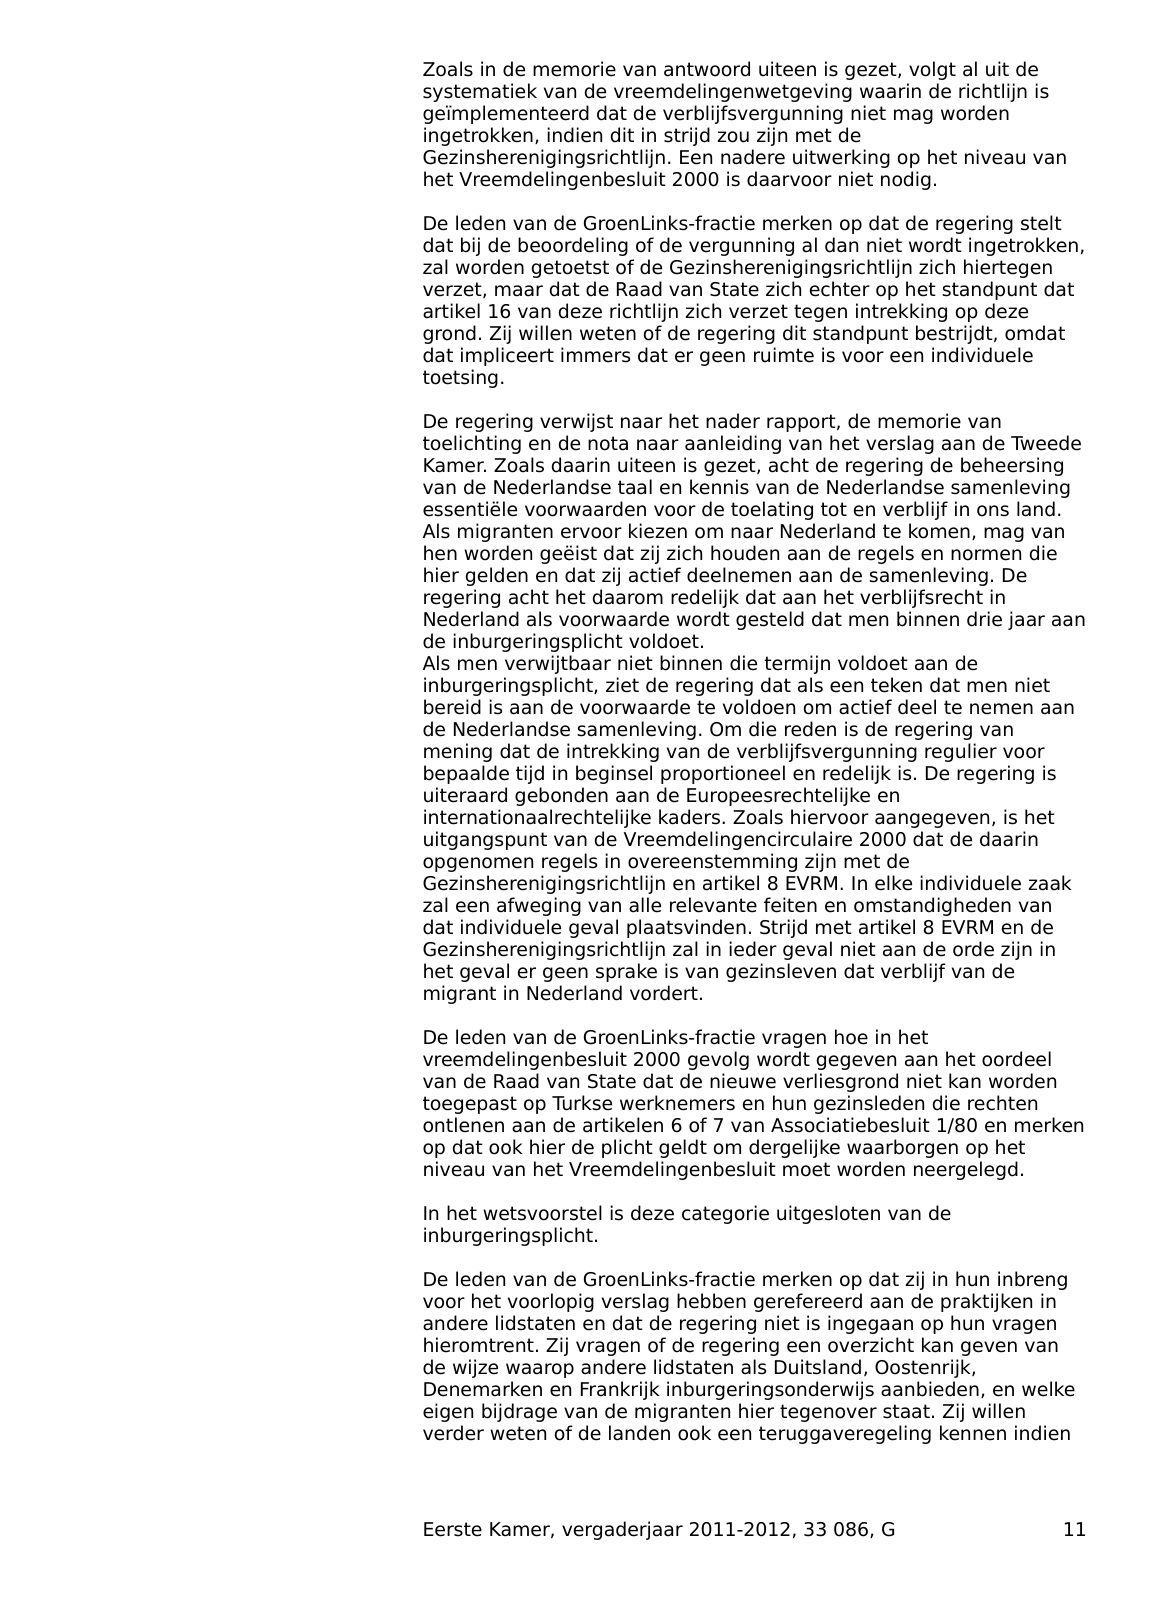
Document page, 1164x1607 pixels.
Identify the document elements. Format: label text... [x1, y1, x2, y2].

text Als men verwijtbaar niet binnen die termijn voldoet aan de inburgeringsplicht, ziet de regering dat als een teken dat men niet bereid is aan de voorwaarde te voldoen om actief deel te nemen aan de Nederlandse samenleving. Om die reden is de regering van mening dat de intrekking van de verblijfsvergunning regulier voor bepaalde tijd in beginsel proportioneel en redelijk is. De regering is uiteraard gebonden aan de Europeesrechtelijke en internationaalrechtelijke kaders. Zoals hiervoor aangegeven, is het uitgangspunt van de Vreemdelingencirculaire 2000 dat de daarin opgenomen regels in overeenstemming zijn met de Gezinsherenigingsrichtlijn en artikel 8 EVRM. In elke individuele zaak zal een afweging van alle relevante feiten en omstandigheden van dat individuele geval plaatsvinden. Strijd met artikel 8 EVRM en de Gezinsherenigingsrichtlijn zal in ieder geval niet aan de orde zijn in het geval er geen sprake is van gezinsleven dat verblijf van de migrant in Nederland vordert. [422, 653, 1087, 1004]
text Zoals in de memorie van antwoord uiteen is gezet, volgt al uit de systematiek van de vreemdelingenwetgeving waarin de richtlijn is geïmplementeerd dat de verblijfsvergunning niet mag worden ingetrokken, indien dit in strijd zou zijn met de Gezinsherenigingsrichtlijn. Een nadere uitwerking op het niveau van het Vreemdelingenbesluit 2000 is daarvoor niet nodig. [422, 59, 1087, 191]
text In het wetsvoorstel is deze categorie uitgesloten van de inburgeringsplicht. [422, 1203, 1087, 1247]
text De leden van de GroenLinks-fractie merken op dat de regering stelt dat bij de beoordeling of de vergunning al dan niet wordt ingetrokken, zal worden getoetst of de Gezinsherenigingsrichtlijn zich hiertegen verzet, maar dat de Raad van State zich echter op het standpunt dat artikel 16 van deze richtlijn zich verzet tegen intrekking op deze grond. Zij willen weten of de regering dit standpunt bestrijdt, omdat dat impliceert immers dat er geen ruimte is voor een individuele toetsing. [422, 213, 1087, 389]
text De leden van de GroenLinks-fractie merken op dat zij in hun inbreng voor het voorlopig verslag hebben gerefereerd aan de praktijken in andere lidstaten en dat de regering niet is ingegaan op hun vragen hieromtrent. Zij vragen of de regering een overzicht kan geven van de wijze waarop andere lidstaten als Duitsland, Oostenrijk, Denemarken en Frankrijk inburgeringsonderwijs aanbieden, en welke eigen bijdrage van de migranten hier tegenover staat. Zij willen verder weten of de landen ook een teruggaveregeling kennen indien [422, 1269, 1087, 1445]
text De regering verwijst naar het nader rapport, de memorie van toelichting en de nota naar aanleiding van het verslag aan de Tweede Kamer. Zoals daarin uiteen is gezet, acht de regering de beheersing van de Nederlandse taal en kennis van de Nederlandse samenleving essentiële voorwaarden voor de toelating tot en verblijf in ons land. Als migranten ervoor kiezen om naar Nederland te komen, mag van hen worden geëist dat zij zich houden aan de regels en normen die hier gelden en dat zij actief deelnemen aan de samenleving. De regering acht het daarom redelijk dat aan het verblijfsrecht in Nederland als voorwaarde wordt gesteld dat men binnen drie jaar aan de inburgeringsplicht voldoet. [422, 411, 1087, 653]
text De leden van de GroenLinks-fractie vragen hoe in het vreemdelingenbesluit 2000 gevolg wordt gegeven aan het oordeel van de Raad van State dat de nieuwe verliesgrond niet kan worden toegepast op Turkse werknemers en hun gezinsleden die rechten ontlenen aan de artikelen 6 of 7 van Associatiebesluit 1/80 en merken op dat ook hier de plicht geldt om dergelijke waarborgen op het niveau van het Vreemdelingenbesluit moet worden neergelegd. [422, 1027, 1087, 1181]
